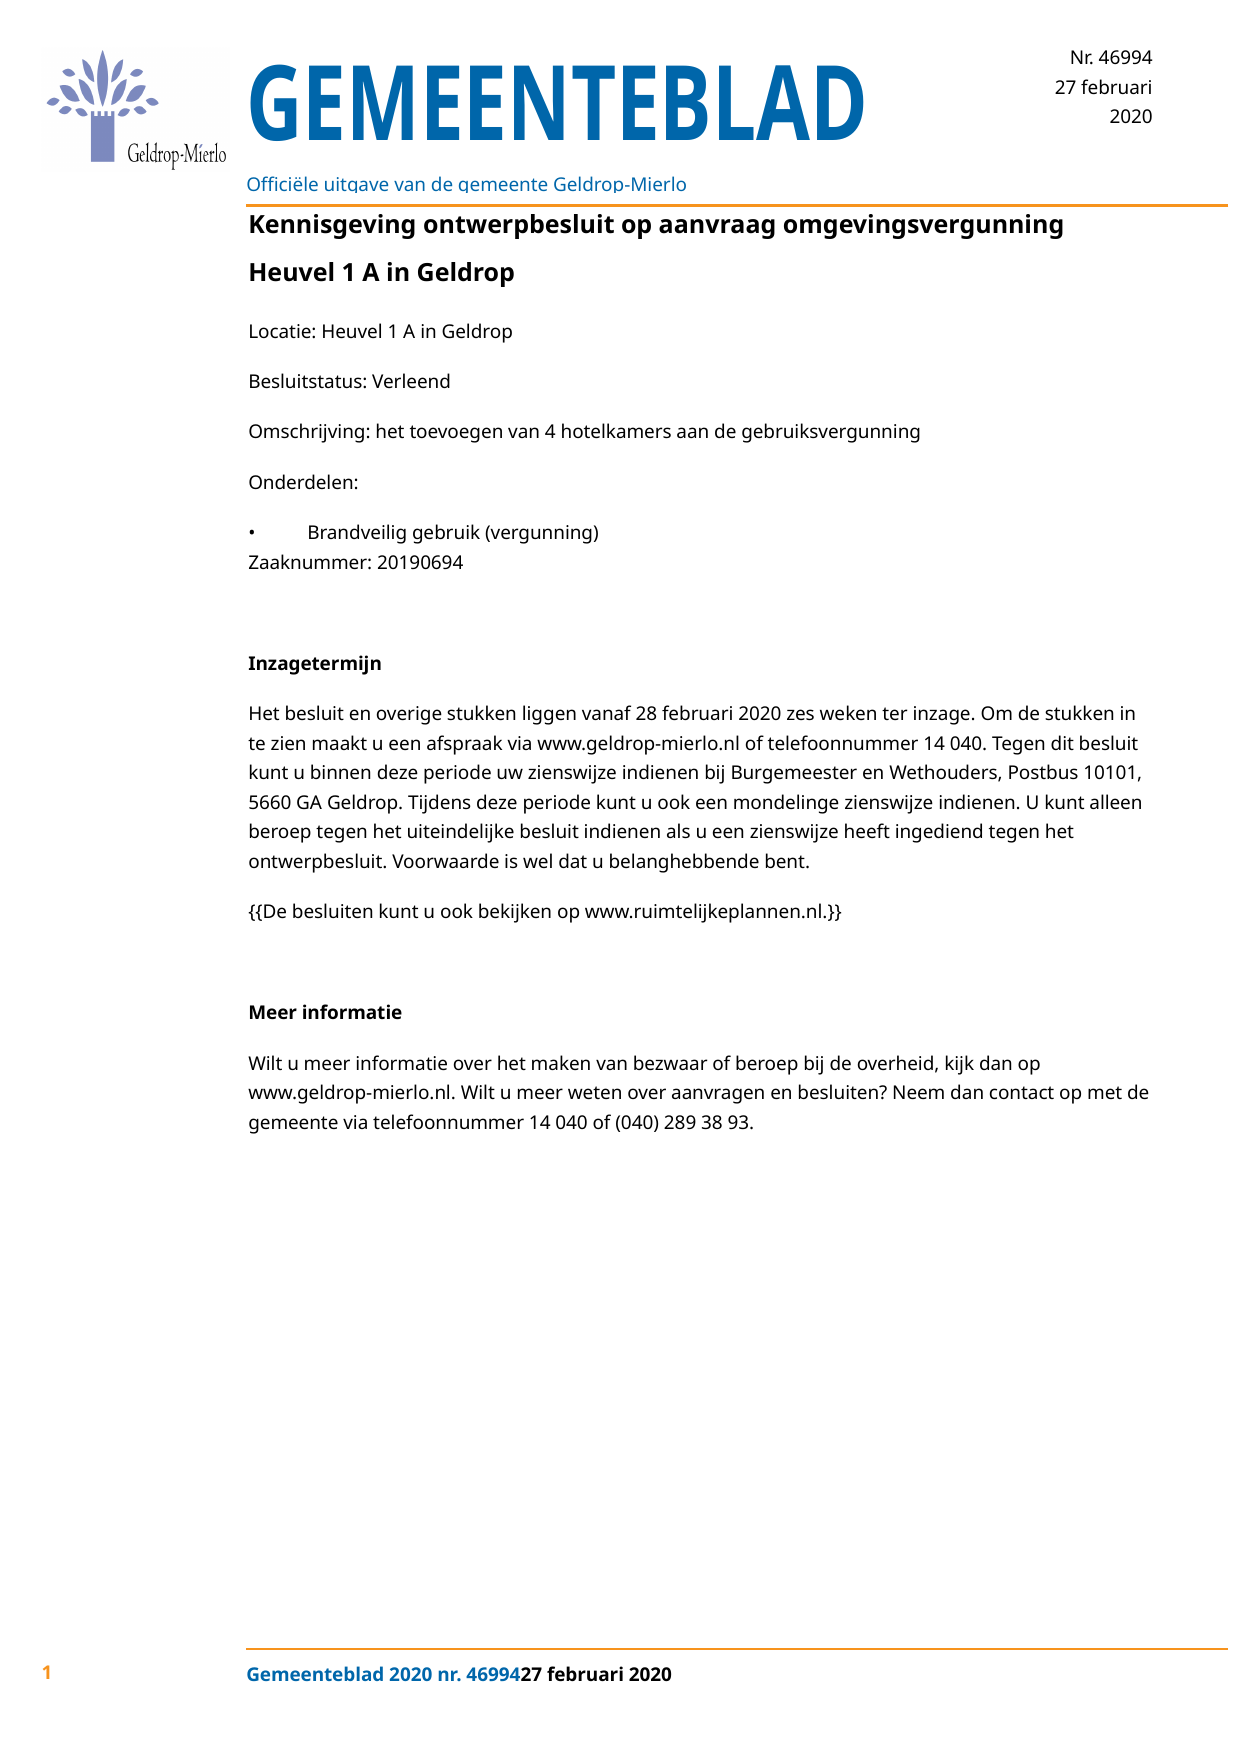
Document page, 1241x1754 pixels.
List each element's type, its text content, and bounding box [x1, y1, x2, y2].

text Locatie: Heuvel 1 A in Geldrop [248, 318, 1152, 344]
text Het besluit en overige stukken liggen vanaf 28 februari 2020 zes weken ter inzage. Om de stukken in te zien maakt u een afspraak via www.geldrop-mierlo.nl of telefoonnummer 14 040. Tegen dit besluit kunt u binnen deze periode uw zienswijze indienen bij Burgemeester en Wethouders, Postbus 10101, 5660 GA Geldrop. Tijdens deze periode kunt u ook een mondelinge zienswijze indienen. U kunt alleen beroep tegen het uiteindelijke besluit indienen als u een zienswijze heeft ingediend tegen het ontwerpbesluit. Voorwaarde is wel dat u belanghebbende bent. [248, 700, 1152, 874]
list Brandveilig gebruik (vergunning) [248, 519, 1152, 545]
text {{De besluiten kunt u ook bekijken op www.ruimtelijkeplannen.nl.}} [248, 899, 1152, 924]
text Besluitstatus: Verleend [248, 368, 1152, 394]
text Wilt u meer informatie over het maken van bezwaar of beroep bij de overheid, kijk dan op www.geldrop-mierlo.nl. Wilt u meer weten over aanvragen en besluiten? Neem dan contact op met de gemeente via telefoonnummer 14 040 of (040) 289 38 93. [248, 1050, 1152, 1135]
text Omschrijving: het toevoegen van 4 hotelkamers aan de gebruiksvergunning [248, 419, 1152, 444]
text Onderdelen: [248, 469, 1152, 495]
text Zaaknummer: 20190694 [248, 549, 1152, 575]
text Inzagetermijn [248, 650, 1152, 676]
text Kennisgeving ontwerpbesluit op aanvraag omgevingsvergunning Heuvel 1 A in Geldrop [248, 207, 1152, 288]
picture [41, 47, 231, 172]
text Meer informatie [248, 999, 1152, 1025]
